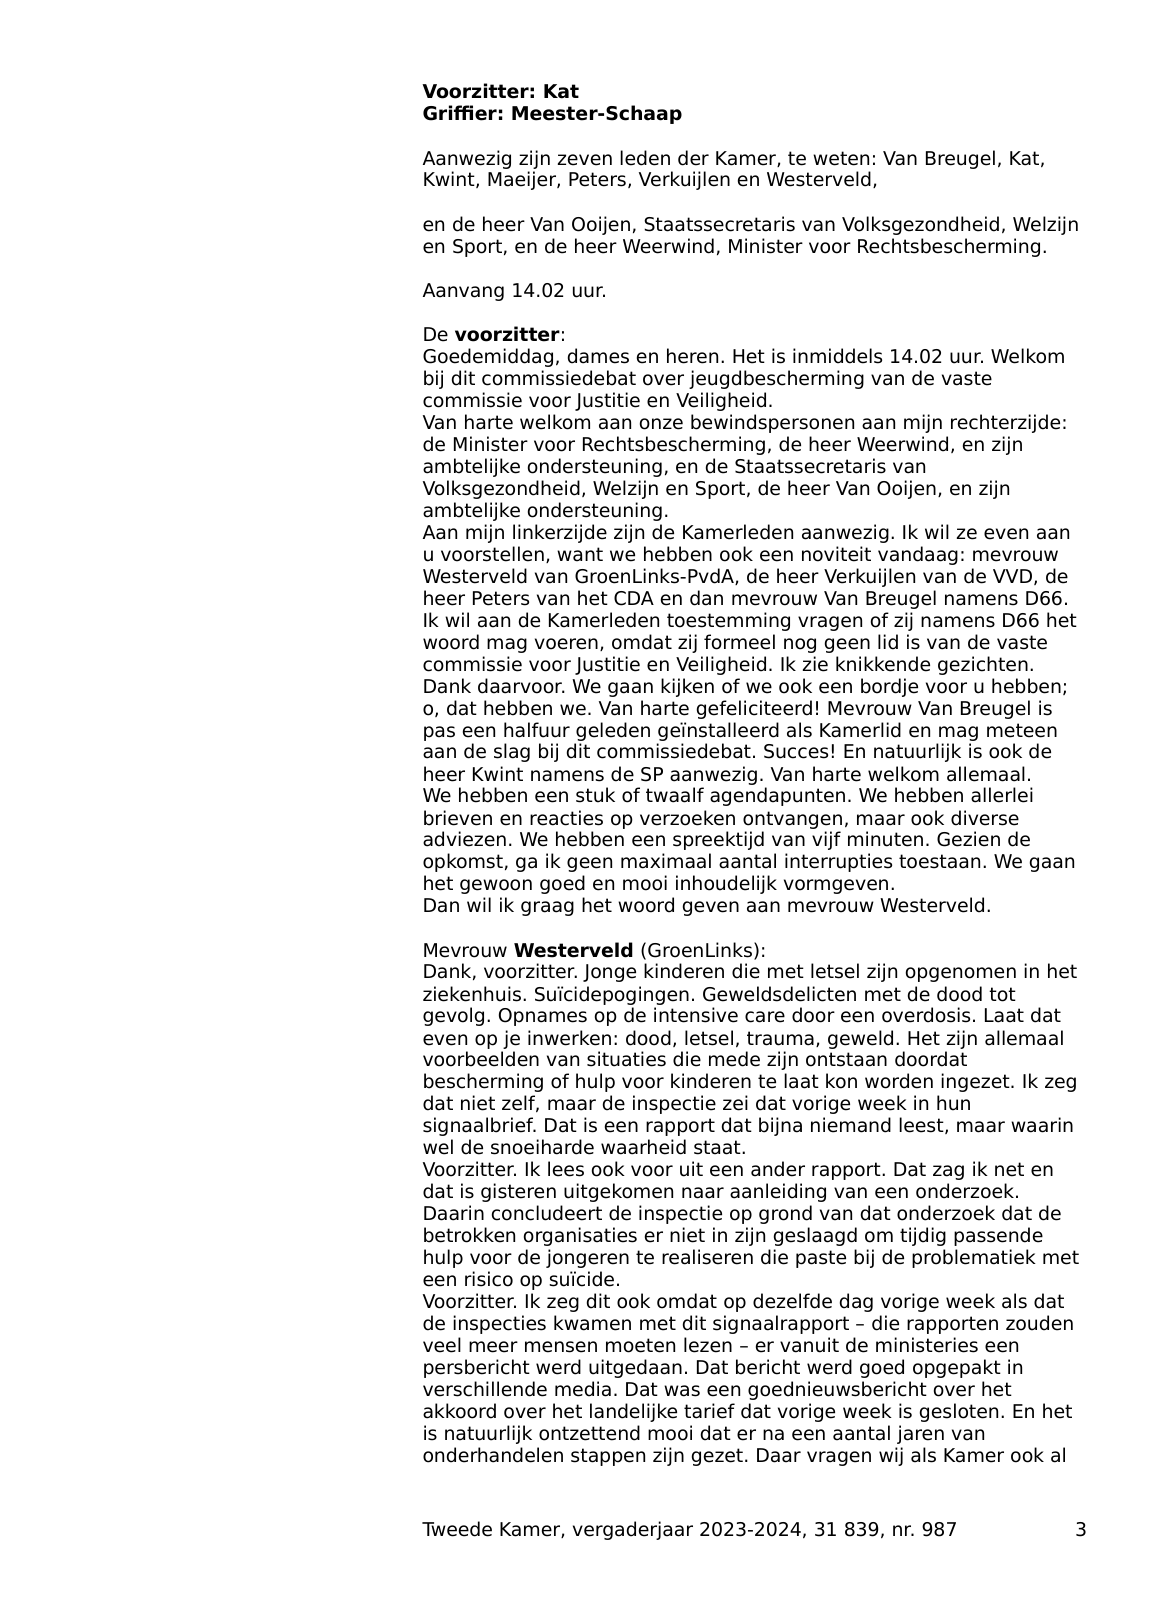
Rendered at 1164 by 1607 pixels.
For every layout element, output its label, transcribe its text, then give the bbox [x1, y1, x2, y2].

text Voorzitter. Ik lees ook voor uit een ander rapport. Dat zag ik net en dat is gisteren uitgekomen naar aanleiding van een onderzoek. Daarin concludeert de inspectie op grond van dat onderzoek dat de betrokken organisaties er niet in zijn geslaagd om tijdig passende hulp voor de jongeren te realiseren die paste bij de problematiek met een risico op suïcide. [422, 1159, 1087, 1291]
text Griffier: Meester-Schaap [422, 103, 1087, 125]
text Aanvang 14.02 uur. [422, 280, 1087, 302]
text Dan wil ik graag het woord geven aan mevrouw Westerveld. [422, 895, 1087, 917]
text en de heer Van Ooijen, Staatssecretaris van Volksgezondheid, Welzijn en Sport, en de heer Weerwind, Minister voor Rechtsbescherming. [422, 213, 1087, 257]
text Voorzitter. Ik zeg dit ook omdat op dezelfde dag vorige week als dat de inspecties kwamen met dit signaalrapport – die rapporten zouden veel meer mensen moeten lezen – er vanuit de ministeries een persbericht werd uitgedaan. Dat bericht werd goed opgepakt in verschillende media. Dat was een goednieuwsbericht over het akkoord over het landelijke tarief dat vorige week is gesloten. En het is natuurlijk ontzettend mooi dat er na een aantal jaren van onderhandelen stappen zijn gezet. Daar vragen wij als Kamer ook al [422, 1291, 1087, 1467]
text Dank, voorzitter. Jonge kinderen die met letsel zijn opgenomen in het ziekenhuis. Suïcidepogingen. Geweldsdelicten met de dood tot gevolg. Opnames op de intensive care door een overdosis. Laat dat even op je inwerken: dood, letsel, trauma, geweld. Het zijn allemaal voorbeelden van situaties die mede zijn ontstaan doordat bescherming of hulp voor kinderen te laat kon worden ingezet. Ik zeg dat niet zelf, maar de inspectie zei dat vorige week in hun signaalbrief. Dat is een rapport dat bijna niemand leest, maar waarin wel de snoeiharde waarheid staat. [422, 961, 1087, 1159]
text Mevrouw Westerveld (GroenLinks): [422, 939, 1087, 961]
text We hebben een stuk of twaalf agendapunten. We hebben allerlei brieven en reacties op verzoeken ontvangen, maar ook diverse adviezen. We hebben een spreektijd van vijf minuten. Gezien de opkomst, ga ik geen maximaal aantal interrupties toestaan. We gaan het gewoon goed en mooi inhoudelijk vormgeven. [422, 785, 1087, 895]
text De voorzitter: [422, 324, 1087, 346]
text Aanwezig zijn zeven leden der Kamer, te weten: Van Breugel, Kat, Kwint, Maeijer, Peters, Verkuijlen en Westerveld, [422, 147, 1087, 191]
text Van harte welkom aan onze bewindspersonen aan mijn rechterzijde: de Minister voor Rechtsbescherming, de heer Weerwind, en zijn ambtelijke ondersteuning, en de Staatssecretaris van Volksgezondheid, Welzijn en Sport, de heer Van Ooijen, en zijn ambtelijke ondersteuning. [422, 412, 1087, 522]
text Aan mijn linkerzijde zijn de Kamerleden aanwezig. Ik wil ze even aan u voorstellen, want we hebben ook een noviteit vandaag: mevrouw Westerveld van GroenLinks-PvdA, de heer Verkuijlen van de VVD, de heer Peters van het CDA en dan mevrouw Van Breugel namens D66. Ik wil aan de Kamerleden toestemming vragen of zij namens D66 het woord mag voeren, omdat zij formeel nog geen lid is van de vaste commissie voor Justitie en Veiligheid. Ik zie knikkende gezichten. Dank daarvoor. We gaan kijken of we ook een bordje voor u hebben; o, dat hebben we. Van harte gefeliciteerd! Mevrouw Van Breugel is pas een halfuur geleden geïnstalleerd als Kamerlid en mag meteen aan de slag bij dit commissiedebat. Succes! En natuurlijk is ook de heer Kwint namens de SP aanwezig. Van harte welkom allemaal. [422, 522, 1087, 785]
text Goedemiddag, dames en heren. Het is inmiddels 14.02 uur. Welkom bij dit commissiedebat over jeugdbescherming van de vaste commissie voor Justitie en Veiligheid. [422, 346, 1087, 412]
text Voorzitter: Kat [422, 81, 1087, 103]
